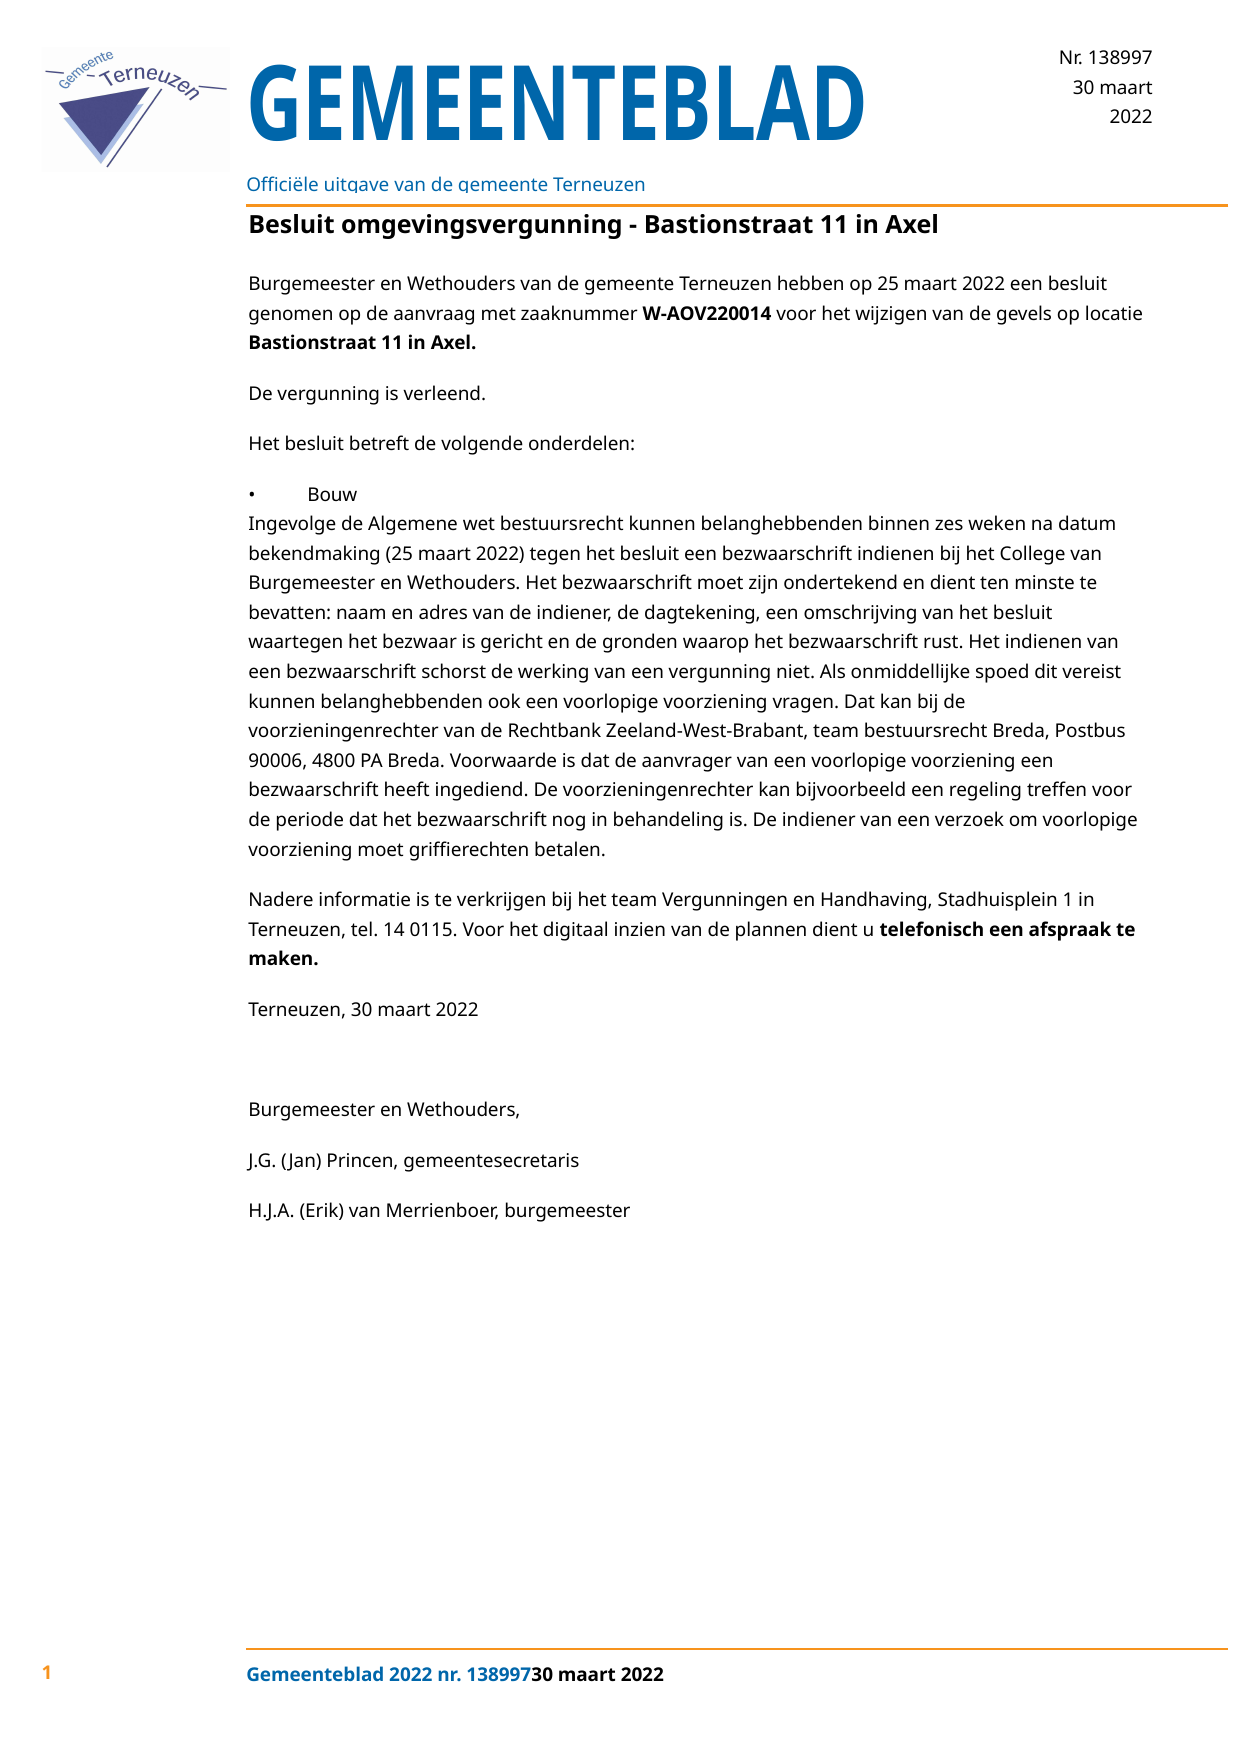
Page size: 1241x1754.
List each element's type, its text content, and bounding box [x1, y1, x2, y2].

text De vergunning is verleend. [248, 380, 1152, 406]
text Burgemeester en Wethouders van de gemeente Terneuzen hebben op 25 maart 2022 een besluit genomen op de aanvraag met zaaknummer W-AOV220014 voor het wijzigen van de gevels op locatie Bastionstraat 11 in Axel. [248, 270, 1152, 355]
text J.G. (Jan) Princen, gemeentesecretaris [248, 1147, 1152, 1173]
text Besluit omgevingsvergunning - Bastionstraat 11 in Axel [248, 207, 1152, 241]
text Terneuzen, 30 maart 2022 [248, 996, 1152, 1021]
text H.J.A. (Erik) van Merrienboer, burgemeester [248, 1197, 1152, 1223]
text Het besluit betreft de volgende onderdelen: [248, 430, 1152, 456]
text Ingevolge de Algemene wet bestuursrecht kunnen belanghebbenden binnen zes weken na datum bekendmaking (25 maart 2022) tegen het besluit een bezwaarschrift indienen bij het College van Burgemeester en Wethouders. Het bezwaarschrift moet zijn ondertekend en dient ten minste te bevatten: naam en adres van de indiener, de dagtekening, een omschrijving van het besluit waartegen het bezwaar is gericht en de gronden waarop het bezwaarschrift rust. Het indienen van een bezwaarschrift schorst de werking van een vergunning niet. Als onmiddellijke spoed dit vereist kunnen belanghebbenden ook een voorlopige voorziening vragen. Dat kan bij de voorzieningenrechter van de Rechtbank Zeeland-West-Brabant, team bestuursrecht Breda, Postbus 90006, 4800 PA Breda. Voorwaarde is dat de aanvrager van een voorlopige voorziening een bezwaarschrift heeft ingediend. De voorzieningenrechter kan bijvoorbeeld een regeling treffen voor de periode dat het bezwaarschrift nog in behandeling is. De indiener van een verzoek om voorlopige voorziening moet griffierechten betalen. [248, 510, 1152, 861]
picture [41, 47, 231, 172]
list Bouw [248, 481, 1152, 506]
text Nadere informatie is te verkrijgen bij het team Vergunningen en Handhaving, Stadhuisplein 1 in Terneuzen, tel. 14 0115. Voor het digitaal inzien van de plannen dient u telefonisch een afspraak te maken. [248, 886, 1152, 971]
text Burgemeester en Wethouders, [248, 1097, 1152, 1122]
